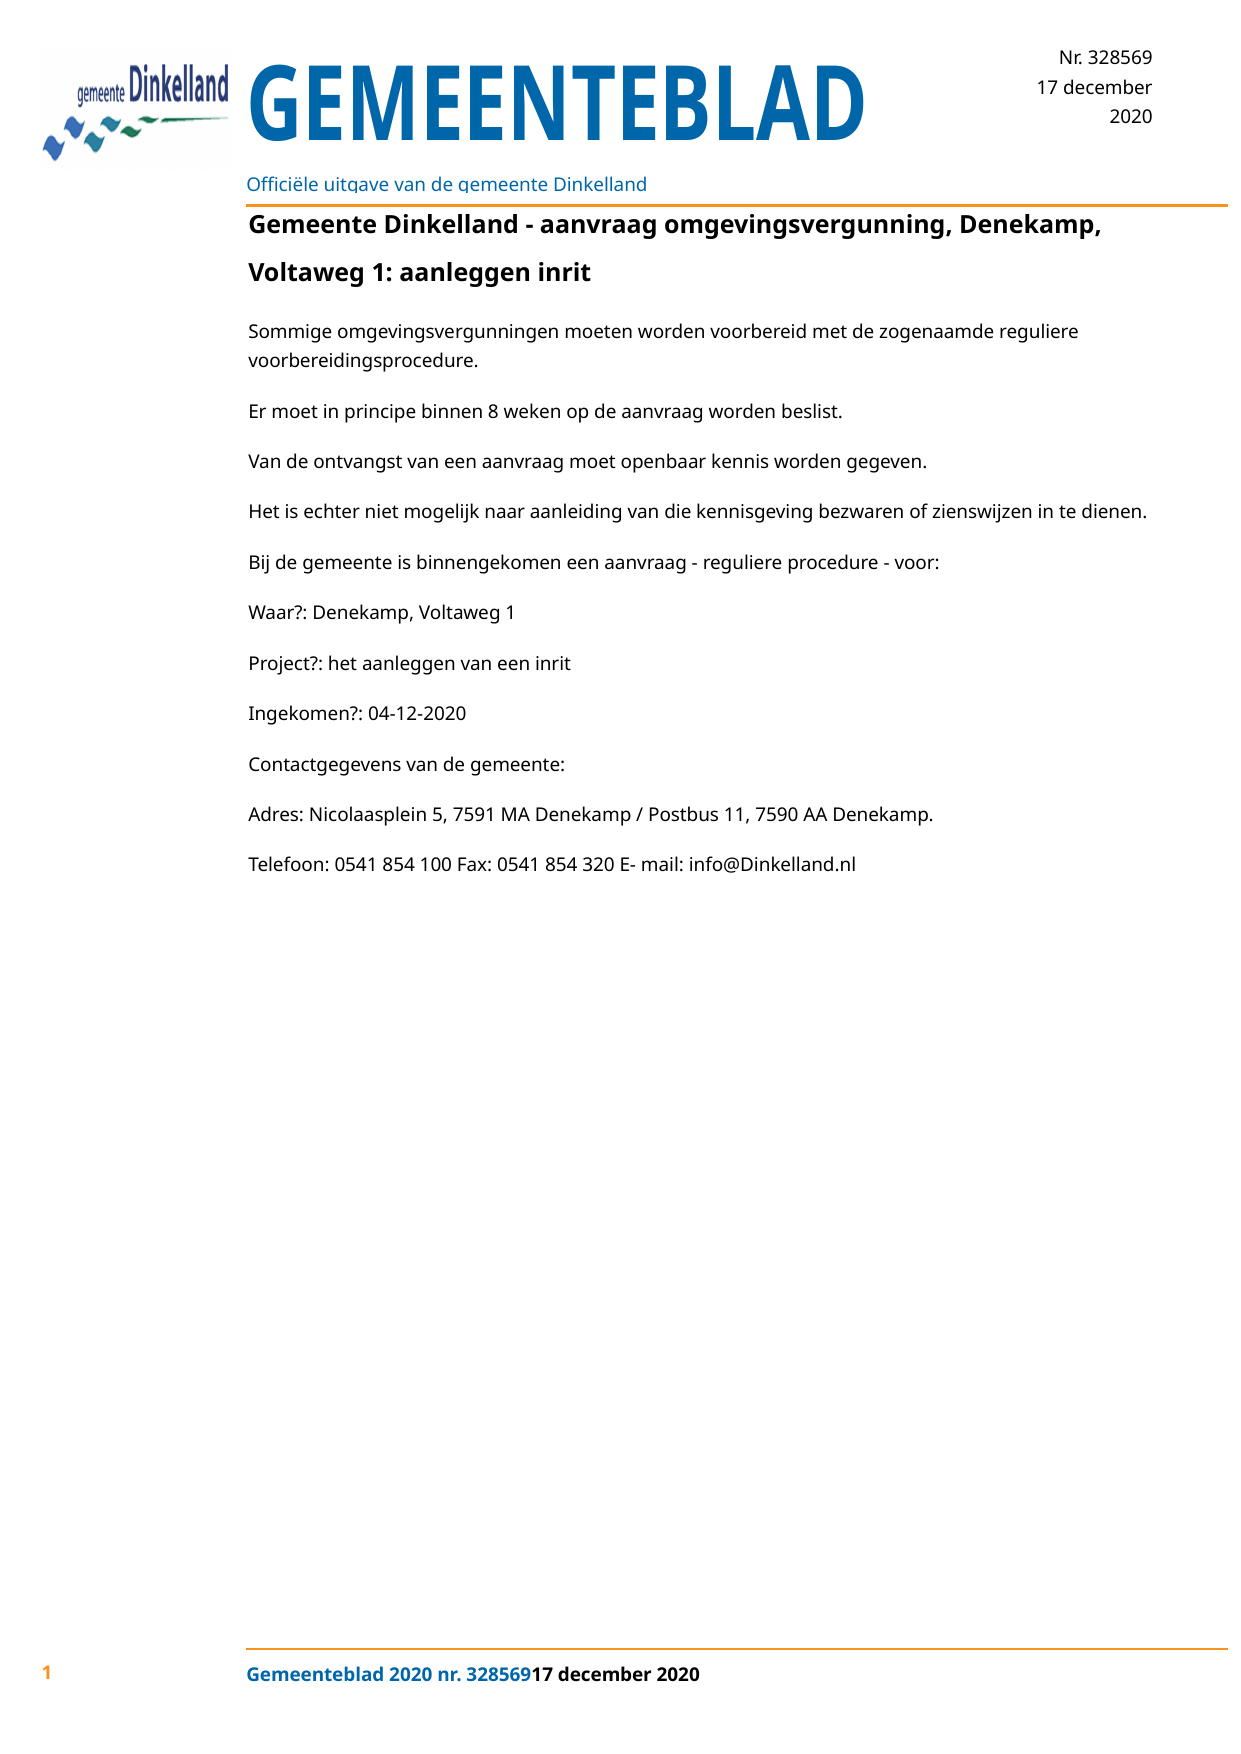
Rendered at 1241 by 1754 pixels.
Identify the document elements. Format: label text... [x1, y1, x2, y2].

picture [41, 47, 231, 172]
text Contactgegevens van de gemeente: [248, 751, 1152, 777]
text Bij de gemeente is binnengekomen een aanvraag - reguliere procedure - voor: [248, 549, 1152, 575]
text Van de ontvangst van een aanvraag moet openbaar kennis worden gegeven. [248, 448, 1152, 474]
text Er moet in principe binnen 8 weken op de aanvraag worden beslist. [248, 398, 1152, 424]
text Waar?: Denekamp, Voltaweg 1 [248, 599, 1152, 625]
text Telefoon: 0541 854 100 Fax: 0541 854 320 E- mail: info@Dinkelland.nl [248, 852, 1152, 877]
text Ingekomen?: 04-12-2020 [248, 700, 1152, 726]
text Project?: het aanleggen van een inrit [248, 650, 1152, 676]
text Gemeente Dinkelland - aanvraag omgevingsvergunning, Denekamp, Voltaweg 1: aanleggen inrit [248, 207, 1152, 288]
text Sommige omgevingsvergunningen moeten worden voorbereid met de zogenaamde reguliere voorbereidingsprocedure. [248, 318, 1152, 373]
text Adres: Nicolaasplein 5, 7591 MA Denekamp / Postbus 11, 7590 AA Denekamp. [248, 801, 1152, 827]
text Het is echter niet mogelijk naar aanleiding van die kennisgeving bezwaren of zienswijzen in te dienen. [248, 499, 1152, 524]
